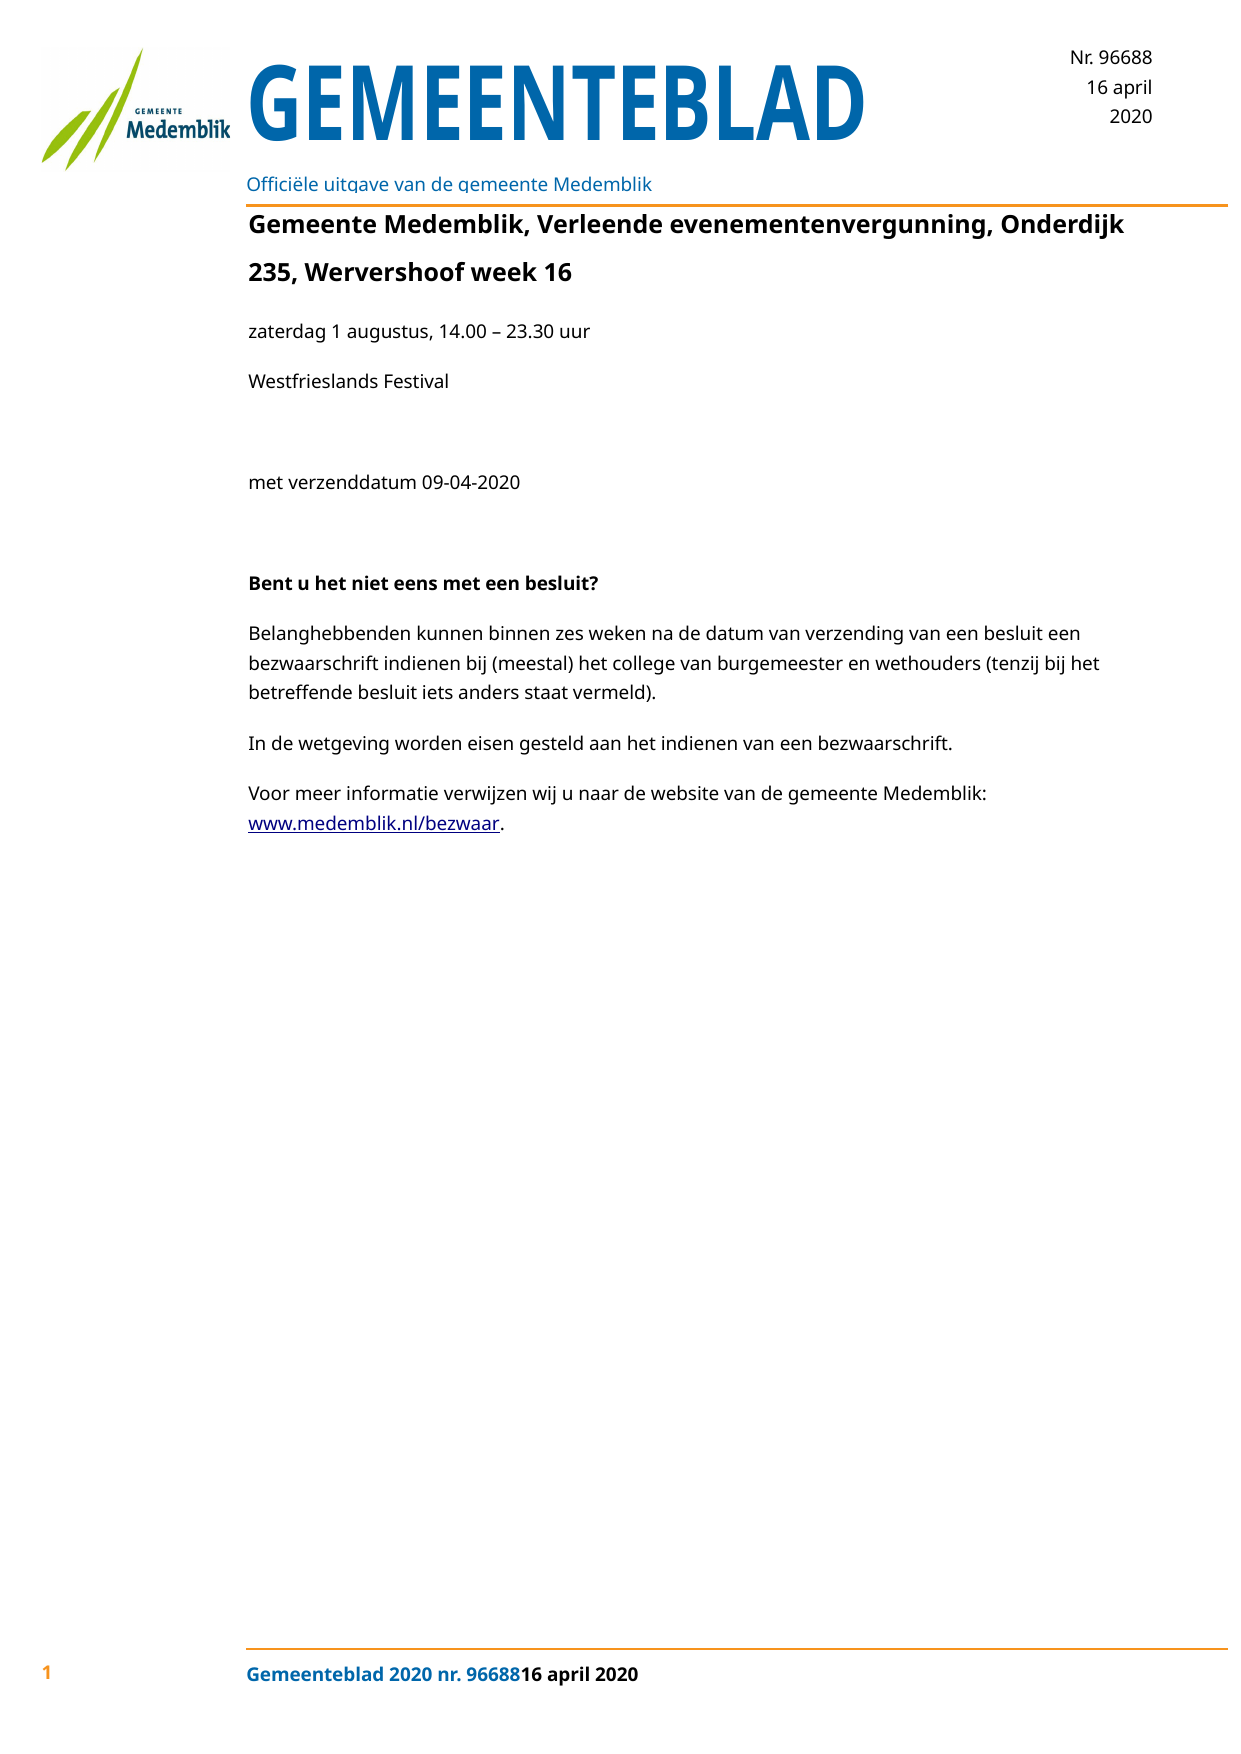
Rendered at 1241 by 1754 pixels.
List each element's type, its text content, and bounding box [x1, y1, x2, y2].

text Bent u het niet eens met een besluit? [248, 570, 1152, 596]
text Westfrieslands Festival [248, 368, 1152, 394]
text met verzenddatum 09-04-2020 [248, 469, 1152, 495]
text Voor meer informatie verwijzen wij u naar de website van de gemeente Medemblik: www.medemblik.nl/bezwaar. [248, 780, 1152, 836]
text Gemeente Medemblik, Verleende evenementenvergunning, Onderdijk 235, Wervershoof week 16 [248, 207, 1152, 288]
picture [41, 47, 231, 172]
text In de wetgeving worden eisen gesteld aan het indienen van een bezwaarschrift. [248, 730, 1152, 756]
text zaterdag 1 augustus, 14.00 – 23.30 uur [248, 318, 1152, 344]
text Belanghebbenden kunnen binnen zes weken na de datum van verzending van een besluit een bezwaarschrift indienen bij (meestal) het college van burgemeester en wethouders (tenzij bij het betreffende besluit iets anders staat vermeld). [248, 620, 1152, 705]
